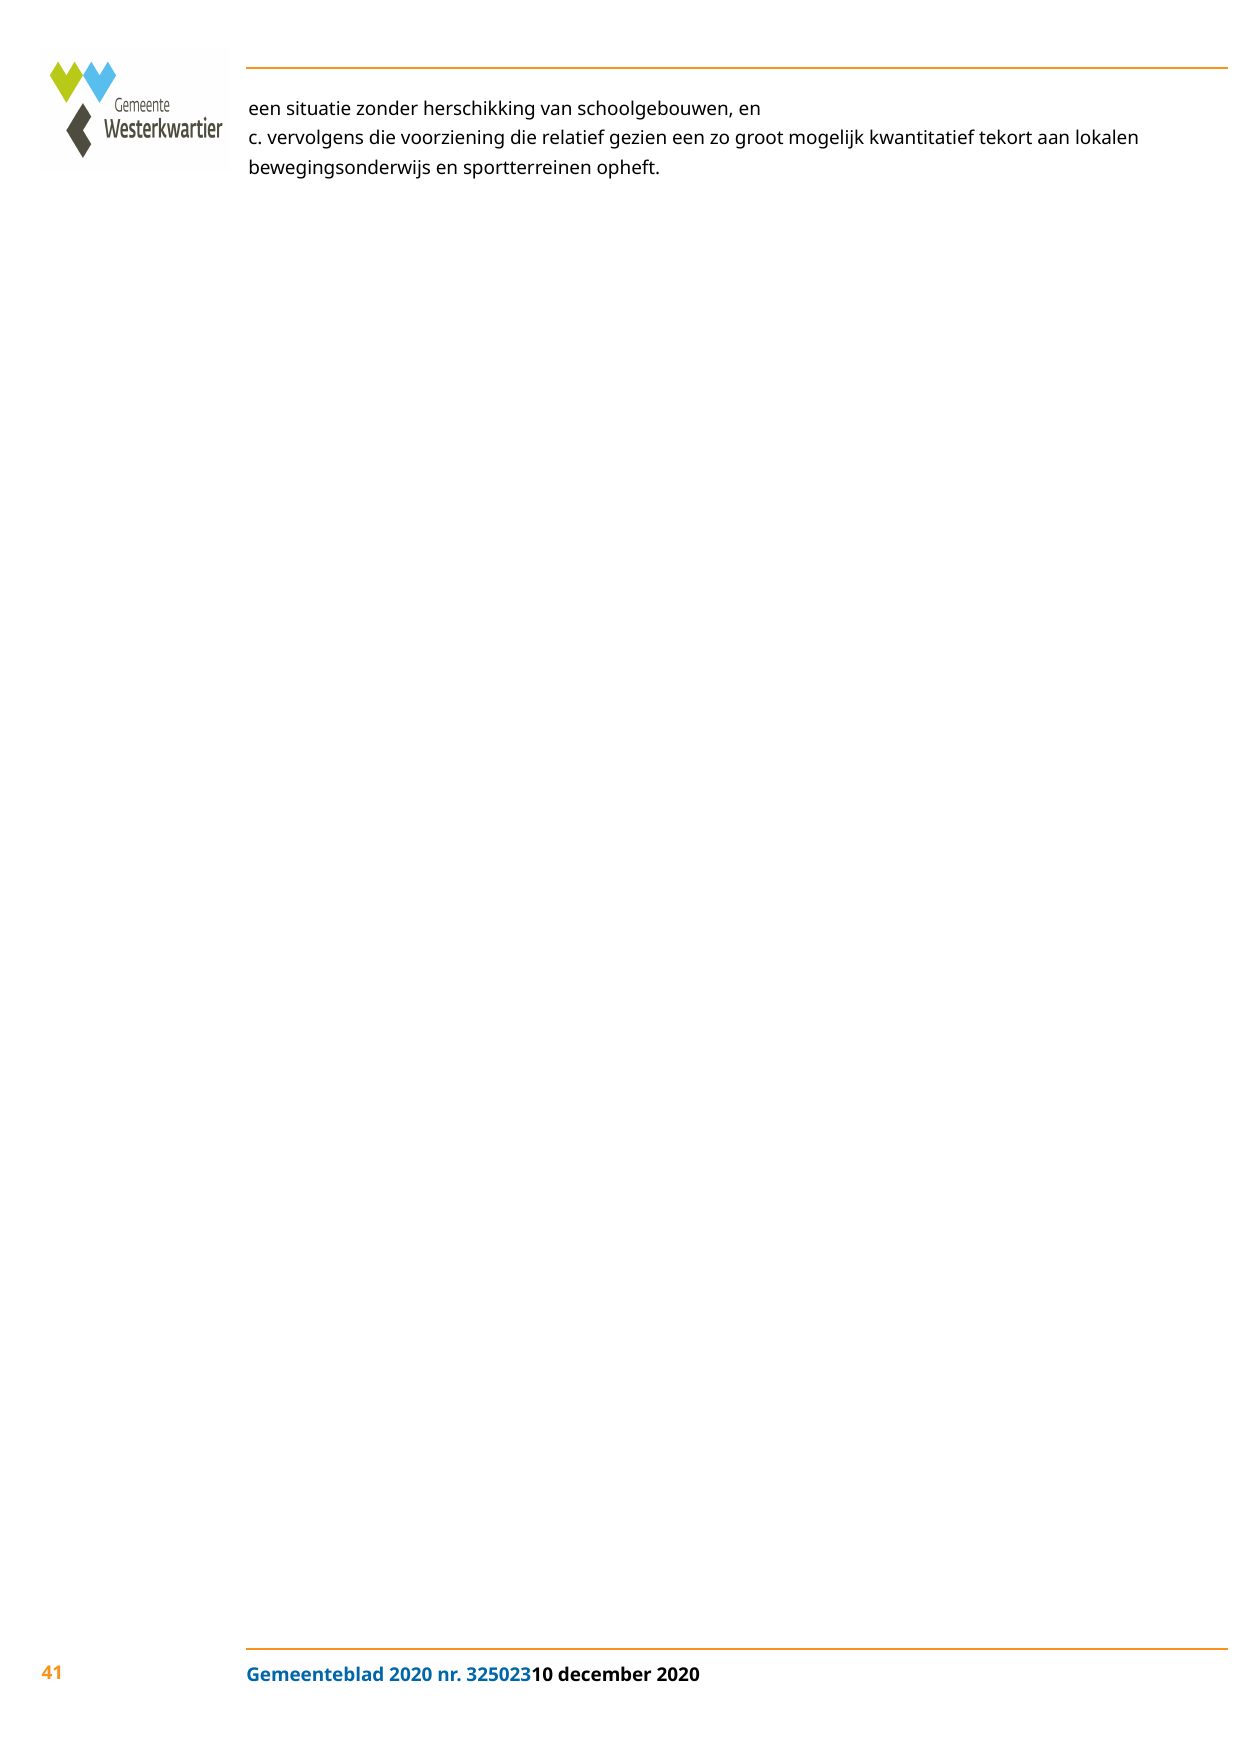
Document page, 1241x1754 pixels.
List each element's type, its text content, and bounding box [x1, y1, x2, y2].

text c. vervolgens die voorziening die relatief gezien een zo groot mogelijk kwantitatief tekort aan lokalen bewegingsonderwijs en sportterreinen opheft. [248, 124, 1152, 180]
text een situatie zonder herschikking van schoolgebouwen, en [248, 95, 1152, 121]
picture [41, 47, 231, 172]
